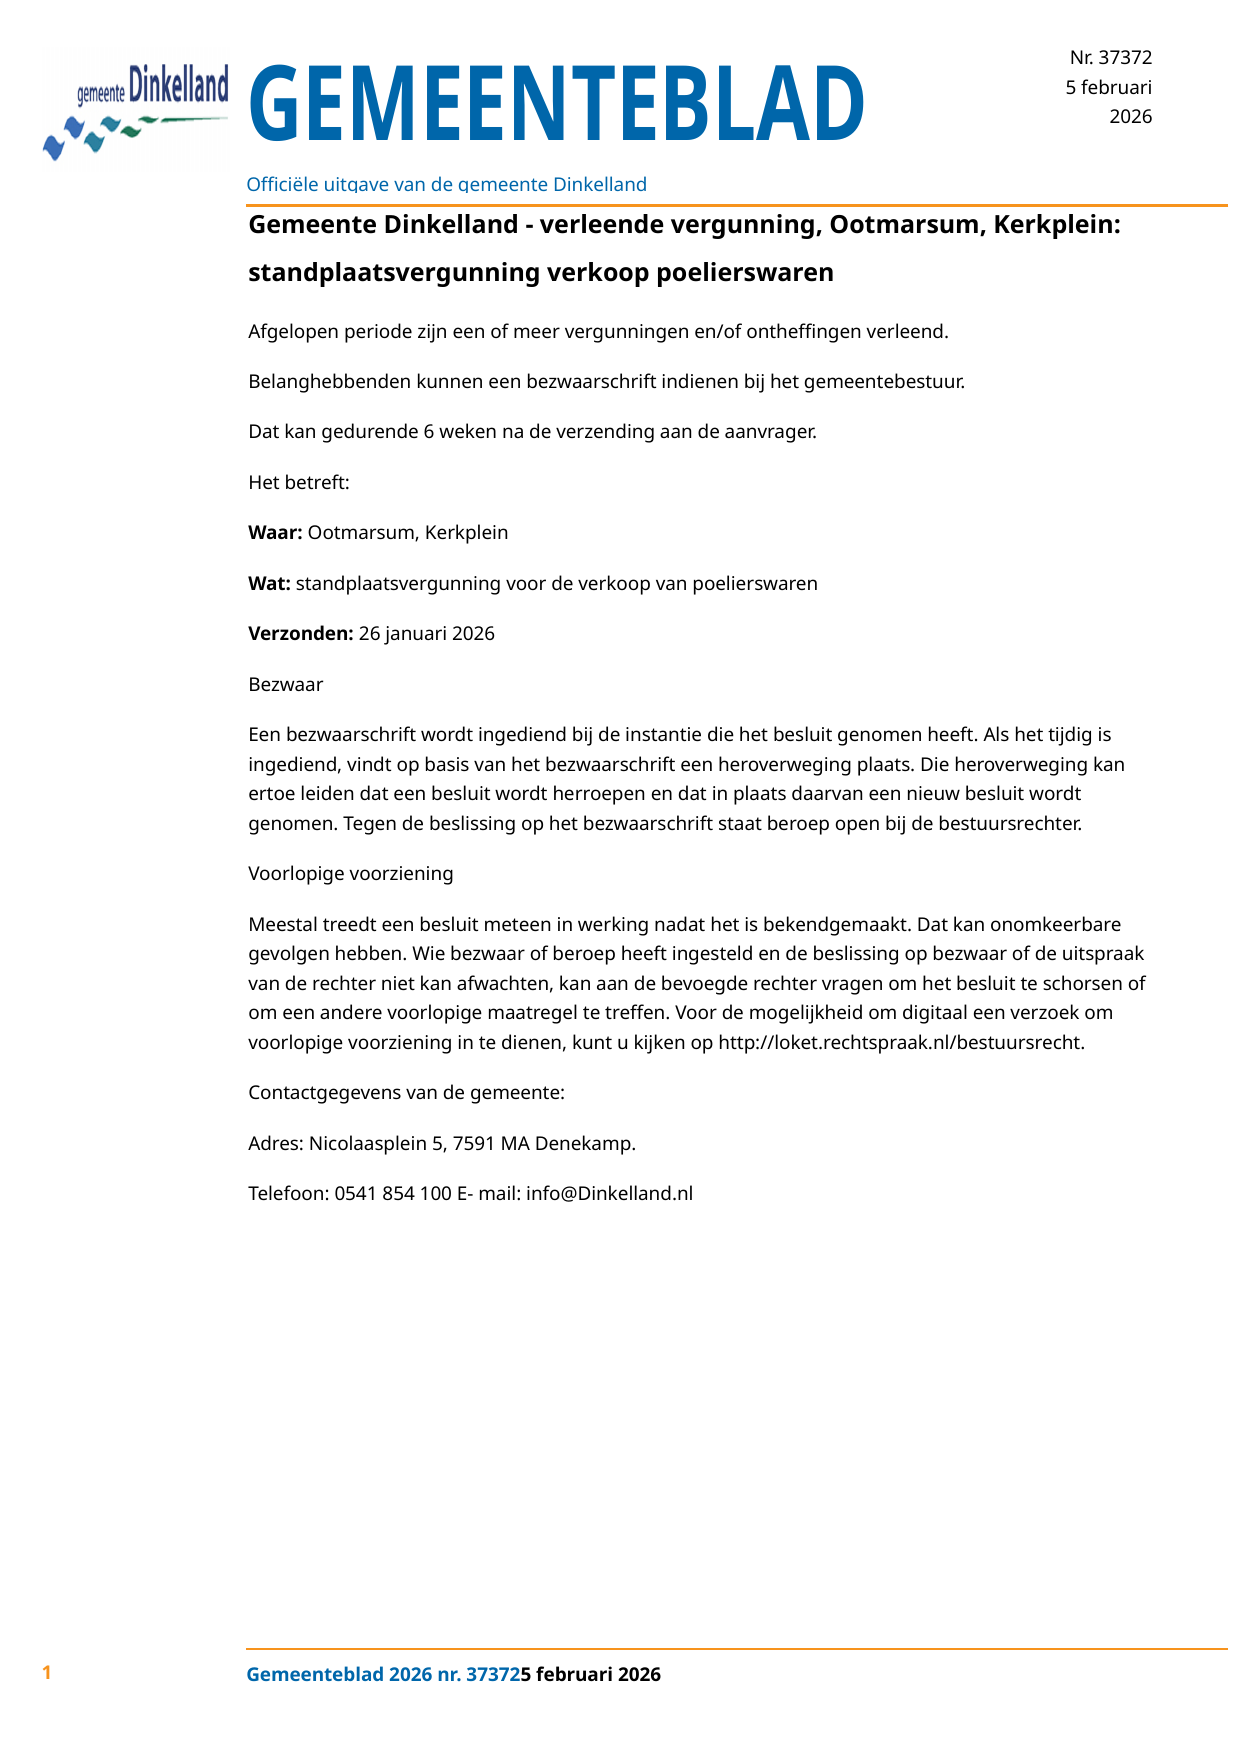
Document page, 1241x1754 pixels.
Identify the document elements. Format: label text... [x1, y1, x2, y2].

text Wat: standplaatsvergunning voor de verkoop van poelierswaren [248, 570, 1152, 596]
text Telefoon: 0541 854 100 E- mail: info@Dinkelland.nl [248, 1180, 1152, 1206]
text Het betreft: [248, 469, 1152, 495]
text Contactgegevens van de gemeente: [248, 1079, 1152, 1105]
text Bezwaar [248, 671, 1152, 697]
picture [41, 47, 231, 172]
text Gemeente Dinkelland - verleende vergunning, Ootmarsum, Kerkplein: standplaatsvergunning verkoop poelierswaren [248, 207, 1152, 288]
text Meestal treedt een besluit meteen in werking nadat het is bekendgemaakt. Dat kan onomkeerbare gevolgen hebben. Wie bezwaar of beroep heeft ingesteld en de beslissing op bezwaar of de uitspraak van de rechter niet kan afwachten, kan aan de bevoegde rechter vragen om het besluit te schorsen of om een andere voorlopige maatregel te treffen. Voor de mogelijkheid om digitaal een verzoek om voorlopige voorziening in te dienen, kunt u kijken op http://loket.rechtspraak.nl/bestuursrecht. [248, 911, 1152, 1055]
text Verzonden: 26 januari 2026 [248, 620, 1152, 646]
text Waar: Ootmarsum, Kerkplein [248, 519, 1152, 545]
text Voorlopige voorziening [248, 860, 1152, 886]
text Dat kan gedurende 6 weken na de verzending aan de aanvrager. [248, 419, 1152, 444]
text Afgelopen periode zijn een of meer vergunningen en/of ontheffingen verleend. [248, 318, 1152, 344]
text Adres: Nicolaasplein 5, 7591 MA Denekamp. [248, 1130, 1152, 1156]
text Belanghebbenden kunnen een bezwaarschrift indienen bij het gemeentebestuur. [248, 368, 1152, 394]
text Een bezwaarschrift wordt ingediend bij de instantie die het besluit genomen heeft. Als het tijdig is ingediend, vindt op basis van het bezwaarschrift een heroverweging plaats. Die heroverweging kan ertoe leiden dat een besluit wordt herroepen en dat in plaats daarvan een nieuw besluit wordt genomen. Tegen de beslissing op het bezwaarschrift staat beroep open bij de bestuursrechter. [248, 721, 1152, 836]
